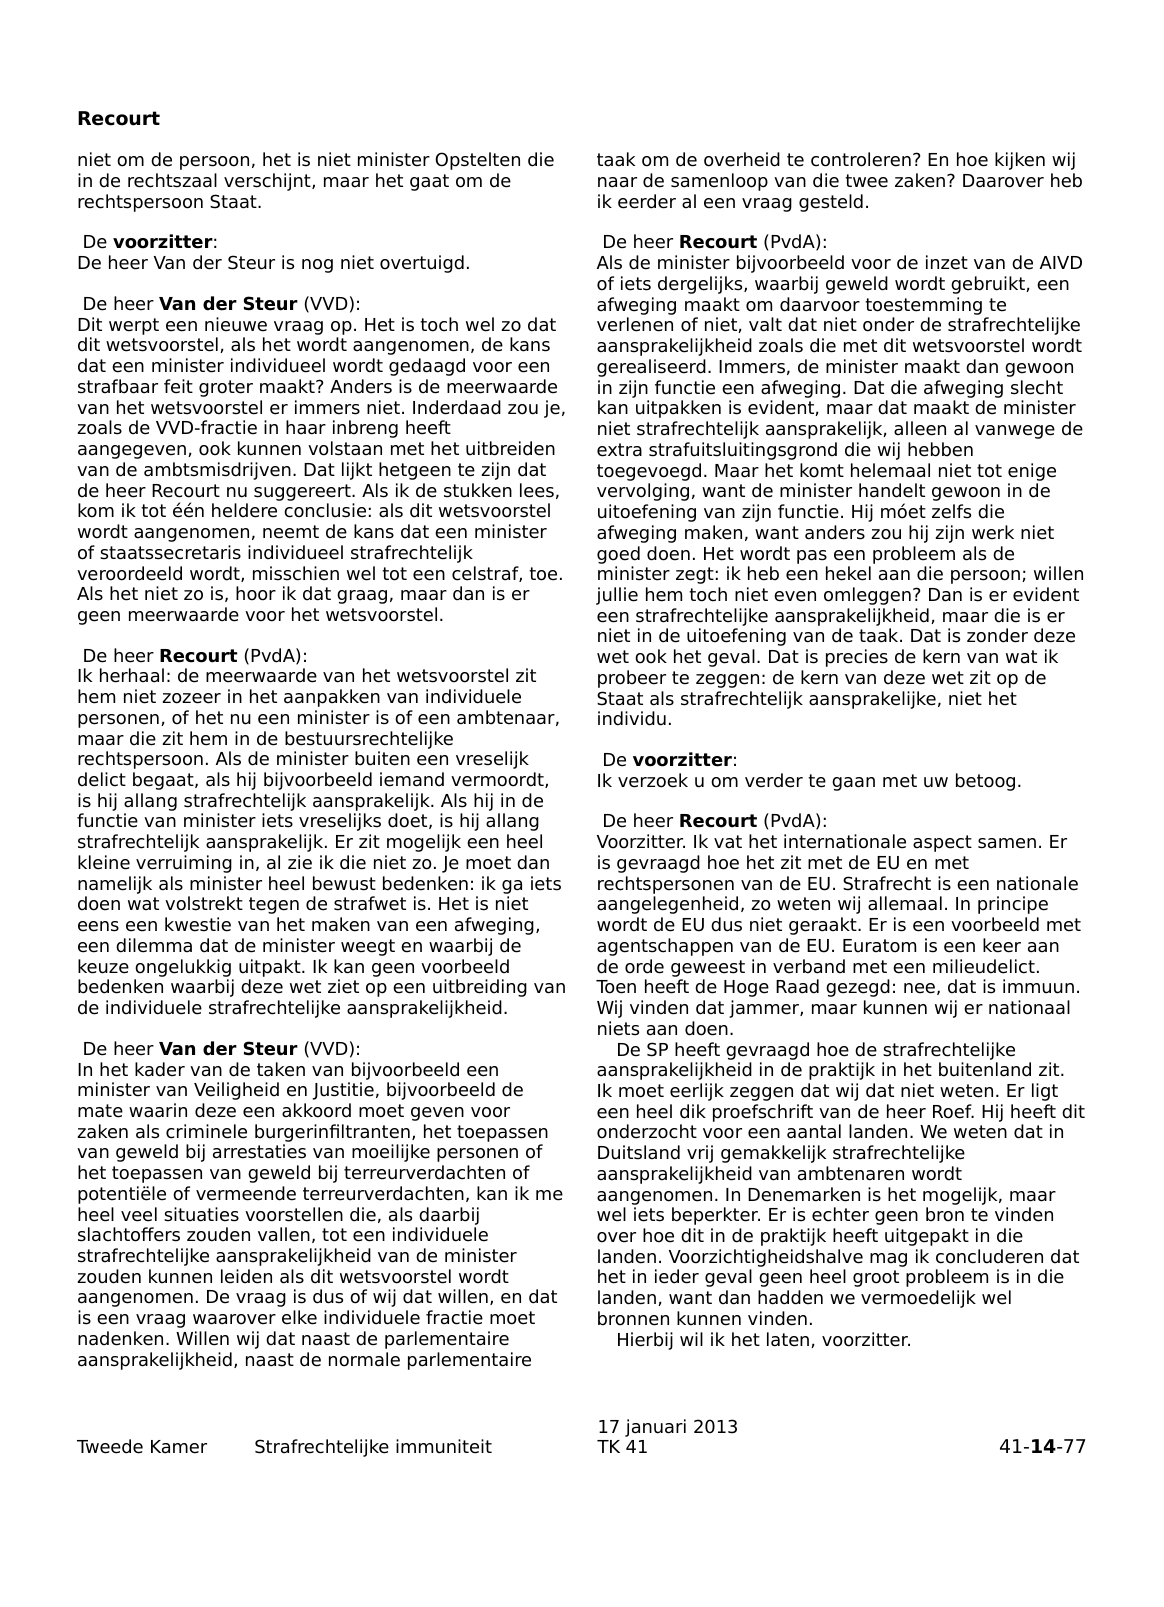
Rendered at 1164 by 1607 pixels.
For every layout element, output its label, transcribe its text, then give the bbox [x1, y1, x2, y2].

text De heer Van der Steur is nog niet overtuigd. [77, 253, 567, 274]
text Als de minister bijvoorbeeld voor de inzet van de AIVD of iets dergelijks, waarbij geweld wordt gebruikt, een afweging maakt om daarvoor toestemming te verlenen of niet, valt dat niet onder de strafrechtelijke aansprakelijkheid zoals die met dit wetsvoorstel wordt gerealiseerd. Immers, de minister maakt dan gewoon in zijn functie een afweging. Dat die afweging slecht kan uitpakken is evident, maar dat maakt de minister niet strafrechtelijk aansprakelijk, alleen al vanwege de extra strafuitsluitingsgrond die wij hebben toegevoegd. Maar het komt helemaal niet tot enige vervolging, want de minister handelt gewoon in de uitoefening van zijn functie. Hij móet zelfs die afweging maken, want anders zou hij zijn werk niet goed doen. Het wordt pas een probleem als de minister zegt: ik heb een hekel aan die persoon; willen jullie hem toch niet even omleggen? Dan is er evident een strafrechtelijke aansprakelijkheid, maar die is er niet in de uitoefening van de taak. Dat is zonder deze wet ook het geval. Dat is precies de kern van wat ik probeer te zeggen: de kern van deze wet zit op de Staat als strafrechtelijk aansprakelijke, niet het individu. [596, 253, 1087, 730]
text Hierbij wil ik het laten, voorzitter. [596, 1329, 1087, 1350]
text De heer Recourt (PvdA): [596, 811, 1087, 832]
text De heer Van der Steur (VVD): [77, 294, 567, 314]
text De voorzitter: [596, 750, 1087, 771]
text De voorzitter: [77, 232, 567, 253]
text Ik herhaal: de meerwaarde van het wetsvoorstel zit hem niet zozeer in het aanpakken van individuele personen, of het nu een minister is of een ambtenaar, maar die zit hem in de bestuursrechtelijke rechtspersoon. Als de minister buiten een vreselijk delict begaat, als hij bijvoorbeeld iemand vermoordt, is hij allang strafrechtelijk aansprakelijk. Als hij in de functie van minister iets vreselijks doet, is hij allang strafrechtelijk aansprakelijk. Er zit mogelijk een heel kleine verruiming in, al zie ik die niet zo. Je moet dan namelijk als minister heel bewust bedenken: ik ga iets doen wat volstrekt tegen de strafwet is. Het is niet eens een kwestie van het maken van een afweging, een dilemma dat de minister weegt en waarbij de keuze ongelukkig uitpakt. Ik kan geen voorbeeld bedenken waarbij deze wet ziet op een uitbreiding van de individuele strafrechtelijke aansprakelijkheid. [77, 666, 567, 1019]
text Ik verzoek u om verder te gaan met uw betoog. [596, 771, 1087, 791]
text De heer Recourt (PvdA): [77, 646, 567, 666]
text De SP heeft gevraagd hoe de strafrechtelijke aansprakelijkheid in de praktijk in het buitenland zit. Ik moet eerlijk zeggen dat wij dat niet weten. Er ligt een heel dik proefschrift van de heer Roef. Hij heeft dit onderzocht voor een aantal landen. We weten dat in Duitsland vrij gemakkelijk strafrechtelijke aansprakelijkheid van ambtenaren wordt aangenomen. In Denemarken is het mogelijk, maar wel iets beperkter. Er is echter geen bron te vinden over hoe dit in de praktijk heeft uitgepakt in die landen. Voorzichtigheidshalve mag ik concluderen dat het in ieder geval geen heel groot probleem is in die landen, want dan hadden we vermoedelijk wel bronnen kunnen vinden. [596, 1039, 1087, 1329]
text Dit werpt een nieuwe vraag op. Het is toch wel zo dat dit wetsvoorstel, als het wordt aangenomen, de kans dat een minister individueel wordt gedaagd voor een strafbaar feit groter maakt? Anders is de meerwaarde van het wetsvoorstel er immers niet. Inderdaad zou je, zoals de VVD-fractie in haar inbreng heeft aangegeven, ook kunnen volstaan met het uitbreiden van de ambtsmisdrijven. Dat lijkt hetgeen te zijn dat de heer Recourt nu suggereert. Als ik de stukken lees, kom ik tot één heldere conclusie: als dit wetsvoorstel wordt aangenomen, neemt de kans dat een minister of staatssecretaris individueel strafrechtelijk veroordeeld wordt, misschien wel tot een celstraf, toe. Als het niet zo is, hoor ik dat graag, maar dan is er geen meerwaarde voor het wetsvoorstel. [77, 314, 567, 626]
text Voorzitter. Ik vat het internationale aspect samen. Er is gevraagd hoe het zit met de EU en met rechtspersonen van de EU. Strafrecht is een nationale aangelegenheid, zo weten wij allemaal. In principe wordt de EU dus niet geraakt. Er is een voorbeeld met agentschappen van de EU. Euratom is een keer aan de orde geweest in verband met een milieudelict. Toen heeft de Hoge Raad gezegd: nee, dat is immuun. Wij vinden dat jammer, maar kunnen wij er nationaal niets aan doen. [596, 832, 1087, 1039]
text taak om de overheid te controleren? En hoe kijken wij naar de samenloop van die twee zaken? Daarover heb ik eerder al een vraag gesteld. [596, 150, 1087, 212]
text De heer Recourt (PvdA): [596, 232, 1087, 253]
text De heer Van der Steur (VVD): [77, 1039, 567, 1059]
text niet om de persoon, het is niet minister Opstelten die in de rechtszaal verschijnt, maar het gaat om de rechtspersoon Staat. [77, 150, 567, 212]
text In het kader van de taken van bijvoorbeeld een minister van Veiligheid en Justitie, bijvoorbeeld de mate waarin deze een akkoord moet geven voor zaken als criminele burgerinfiltranten, het toepassen van geweld bij arrestaties van moeilijke personen of het toepassen van geweld bij terreurverdachten of potentiële of vermeende terreurverdachten, kan ik me heel veel situaties voorstellen die, als daarbij slachtoffers zouden vallen, tot een individuele strafrechtelijke aansprakelijkheid van de minister zouden kunnen leiden als dit wetsvoorstel wordt aangenomen. De vraag is dus of wij dat willen, en dat is een vraag waarover elke individuele fractie moet nadenken. Willen wij dat naast de parlementaire aansprakelijkheid, naast de normale parlementaire [77, 1059, 567, 1370]
